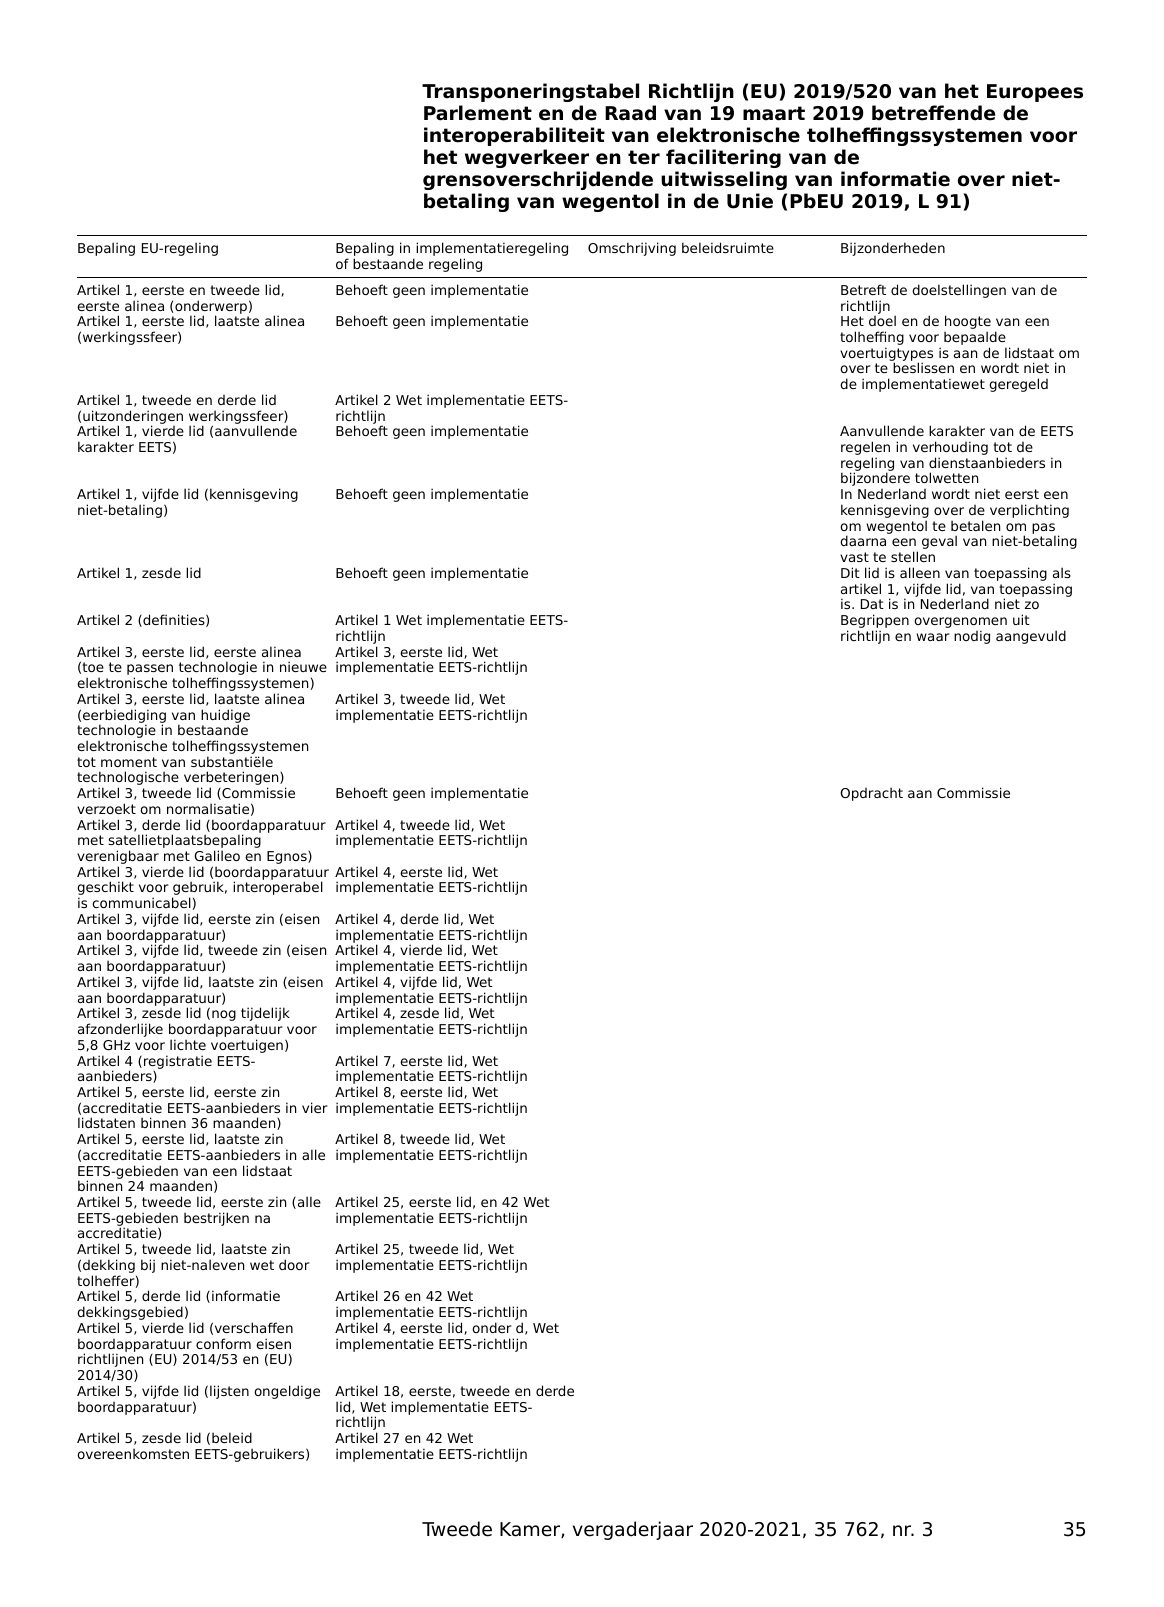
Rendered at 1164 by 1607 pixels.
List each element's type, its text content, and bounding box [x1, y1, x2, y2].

table_cell Artikel 4, eerste lid, Wet implementatie EETS-richtlijn [329, 865, 582, 912]
table_cell Artikel 3, vierde lid (boordapparatuur geschikt voor gebruik, interoperabel is communicabel) [77, 865, 329, 912]
table_cell [582, 424, 834, 487]
table_cell [834, 1132, 1087, 1195]
table_cell Artikel 4, zesde lid, Wet implementatie EETS-richtlijn [329, 1006, 582, 1053]
table_cell Artikel 3, tweede lid (Commissie verzoekt om normalisatie) [77, 786, 329, 817]
table_cell Artikel 3, tweede lid, Wet implementatie EETS-richtlijn [329, 692, 582, 786]
table_header Bepaling EU-regeling [77, 236, 329, 277]
table_cell [582, 487, 834, 566]
table_cell [582, 278, 834, 314]
table_cell [834, 1195, 1087, 1242]
table_cell [582, 1132, 834, 1195]
table_cell Begrippen overgenomen uit richtlijn en waar nodig aangevuld [834, 613, 1087, 644]
table_cell Artikel 1 Wet implementatie EETS-richtlijn [329, 613, 582, 644]
table_cell [582, 943, 834, 975]
table_cell Aanvullende karakter van de EETS regelen in verhouding tot de regeling van dienstaanbieders in bijzondere tolwetten [834, 424, 1087, 487]
table_cell [582, 975, 834, 1006]
table_cell Behoeft geen implementatie [329, 314, 582, 393]
table_cell [582, 692, 834, 786]
table_cell Artikel 4, tweede lid, Wet implementatie EETS-richtlijn [329, 818, 582, 864]
table_cell Artikel 7, eerste lid, Wet implementatie EETS-richtlijn [329, 1053, 582, 1085]
table_cell Artikel 2 (definities) [77, 613, 329, 644]
table_cell Artikel 4, vierde lid, Wet implementatie EETS-richtlijn [329, 943, 582, 975]
table_cell [582, 1242, 834, 1289]
table_cell [834, 1242, 1087, 1289]
table_cell Opdracht aan Commissie [834, 786, 1087, 817]
table_cell Artikel 1, eerste en tweede lid, eerste alinea (onderwerp) [77, 278, 329, 314]
table_cell Artikel 1, tweede en derde lid (uitzonderingen werkingssfeer) [77, 393, 329, 424]
table_cell [834, 912, 1087, 943]
subtitle Transponeringstabel Richtlijn (EU) 2019/520 van het Europees Parlement en de Raad van 19 maart 2019 betreffende de interoperabiliteit van elektronische tolheffingssystemen voor het wegverkeer en ter facilitering van de grensoverschrijdende uitwisseling van informatie over niet-betaling van wegentol in de Unie (PbEU 2019, L 91) [422, 81, 1087, 213]
table_cell [834, 692, 1087, 786]
table_cell Artikel 5, vierde lid (verschaffen boordapparatuur conform eisen richtlijnen (EU) 2014/53 en (EU) 2014/30) [77, 1321, 329, 1384]
table_cell [582, 1053, 834, 1085]
table_cell [582, 644, 834, 692]
table_cell Artikel 27 en 42 Wet implementatie EETS-richtlijn [329, 1431, 582, 1462]
table_cell Artikel 4 (registratie EETS-aanbieders) [77, 1053, 329, 1085]
table_cell Artikel 8, tweede lid, Wet implementatie EETS-richtlijn [329, 1132, 582, 1195]
table_cell [834, 393, 1087, 424]
table_cell [582, 393, 834, 424]
table_cell Artikel 3, eerste lid, eerste alinea (toe te passen technologie in nieuwe elektronische tolheffingssystemen) [77, 644, 329, 692]
table_header Bepaling in implementatieregeling of bestaande regeling [329, 236, 582, 277]
table_cell [834, 943, 1087, 975]
table_cell Artikel 5, eerste lid, eerste zin (accreditatie EETS-aanbieders in vier lidstaten binnen 36 maanden) [77, 1085, 329, 1132]
table_cell Artikel 5, zesde lid (beleid overeenkomsten EETS-gebruikers) [77, 1431, 329, 1462]
table_cell [582, 1195, 834, 1242]
table_cell [834, 1289, 1087, 1321]
table_cell Het doel en de hoogte van een tolheffing voor bepaalde voertuigtypes is aan de lidstaat om over te beslissen en wordt niet in de implementatiewet geregeld [834, 314, 1087, 393]
table_cell [582, 613, 834, 644]
table_cell Artikel 4, eerste lid, onder d, Wet implementatie EETS-richtlijn [329, 1321, 582, 1384]
table_cell [582, 1006, 834, 1053]
table_cell Artikel 5, vijfde lid (lijsten ongeldige boordapparatuur) [77, 1384, 329, 1431]
table_cell [834, 1085, 1087, 1132]
table_cell Artikel 3, zesde lid (nog tijdelijk afzonderlijke boordapparatuur voor 5,8 GHz voor lichte voertuigen) [77, 1006, 329, 1053]
table_cell Artikel 3, eerste lid, Wet implementatie EETS-richtlijn [329, 644, 582, 692]
table_cell Behoeft geen implementatie [329, 566, 582, 613]
table_header Omschrijving beleidsruimte [582, 236, 834, 277]
table_cell Artikel 4, derde lid, Wet implementatie EETS-richtlijn [329, 912, 582, 943]
table_cell Artikel 26 en 42 Wet implementatie EETS-richtlijn [329, 1289, 582, 1321]
table_cell Artikel 1, eerste lid, laatste alinea (werkingssfeer) [77, 314, 329, 393]
table_cell [582, 1289, 834, 1321]
table_cell Artikel 25, tweede lid, Wet implementatie EETS-richtlijn [329, 1242, 582, 1289]
table_cell [834, 865, 1087, 912]
table_cell [582, 1431, 834, 1462]
table_cell Behoeft geen implementatie [329, 278, 582, 314]
table_cell [582, 786, 834, 817]
table_cell Artikel 3, eerste lid, laatste alinea (eerbiediging van huidige technologie in bestaande elektronische tolheffingssystemen tot moment van substantiële technologische verbeteringen) [77, 692, 329, 786]
table_cell [834, 1006, 1087, 1053]
table_cell Artikel 3, vijfde lid, eerste zin (eisen aan boordapparatuur) [77, 912, 329, 943]
table_cell Artikel 3, vijfde lid, laatste zin (eisen aan boordapparatuur) [77, 975, 329, 1006]
table_cell [582, 1085, 834, 1132]
table_cell [834, 975, 1087, 1006]
table_cell Artikel 25, eerste lid, en 42 Wet implementatie EETS-richtlijn [329, 1195, 582, 1242]
table_cell Artikel 5, derde lid (informatie dekkingsgebied) [77, 1289, 329, 1321]
table_cell Artikel 1, vijfde lid (kennisgeving niet-betaling) [77, 487, 329, 566]
table_cell [582, 314, 834, 393]
table_cell Artikel 3, derde lid (boordapparatuur met satellietplaatsbepaling verenigbaar met Galileo en Egnos) [77, 818, 329, 864]
table_cell In Nederland wordt niet eerst een kennisgeving over de verplichting om wegentol te betalen om pas daarna een geval van niet-betaling vast te stellen [834, 487, 1087, 566]
table_cell Behoeft geen implementatie [329, 424, 582, 487]
table_cell [834, 1053, 1087, 1085]
table_cell [834, 1384, 1087, 1431]
table_cell Artikel 5, eerste lid, laatste zin (accreditatie EETS-aanbieders in alle EETS-gebieden van een lidstaat binnen 24 maanden) [77, 1132, 329, 1195]
table_cell Artikel 18, eerste, tweede en derde lid, Wet implementatie EETS-richtlijn [329, 1384, 582, 1431]
table_cell [582, 912, 834, 943]
table_cell [834, 1321, 1087, 1384]
table_cell Artikel 1, vierde lid (aanvullende karakter EETS) [77, 424, 329, 487]
table_cell Artikel 5, tweede lid, laatste zin (dekking bij niet-naleven wet door tolheffer) [77, 1242, 329, 1289]
table_cell [582, 1384, 834, 1431]
table_cell [834, 644, 1087, 692]
table_cell Artikel 5, tweede lid, eerste zin (alle EETS-gebieden bestrijken na accreditatie) [77, 1195, 329, 1242]
table_cell Artikel 4, vijfde lid, Wet implementatie EETS-richtlijn [329, 975, 582, 1006]
table_cell Artikel 3, vijfde lid, tweede zin (eisen aan boordapparatuur) [77, 943, 329, 975]
table_cell [582, 818, 834, 864]
table_cell [582, 865, 834, 912]
table_header Bijzonderheden [834, 236, 1087, 277]
table_cell [582, 566, 834, 613]
table_cell [582, 1321, 834, 1384]
table_cell Dit lid is alleen van toepassing als artikel 1, vijfde lid, van toepassing is. Dat is in Nederland niet zo [834, 566, 1087, 613]
table_cell Behoeft geen implementatie [329, 487, 582, 566]
table_cell Artikel 8, eerste lid, Wet implementatie EETS-richtlijn [329, 1085, 582, 1132]
table_cell [834, 818, 1087, 864]
table_cell Artikel 2 Wet implementatie EETS-richtlijn [329, 393, 582, 424]
table_cell Betreft de doelstellingen van de richtlijn [834, 278, 1087, 314]
table_cell Artikel 1, zesde lid [77, 566, 329, 613]
table_cell [834, 1431, 1087, 1462]
table_cell Behoeft geen implementatie [329, 786, 582, 817]
